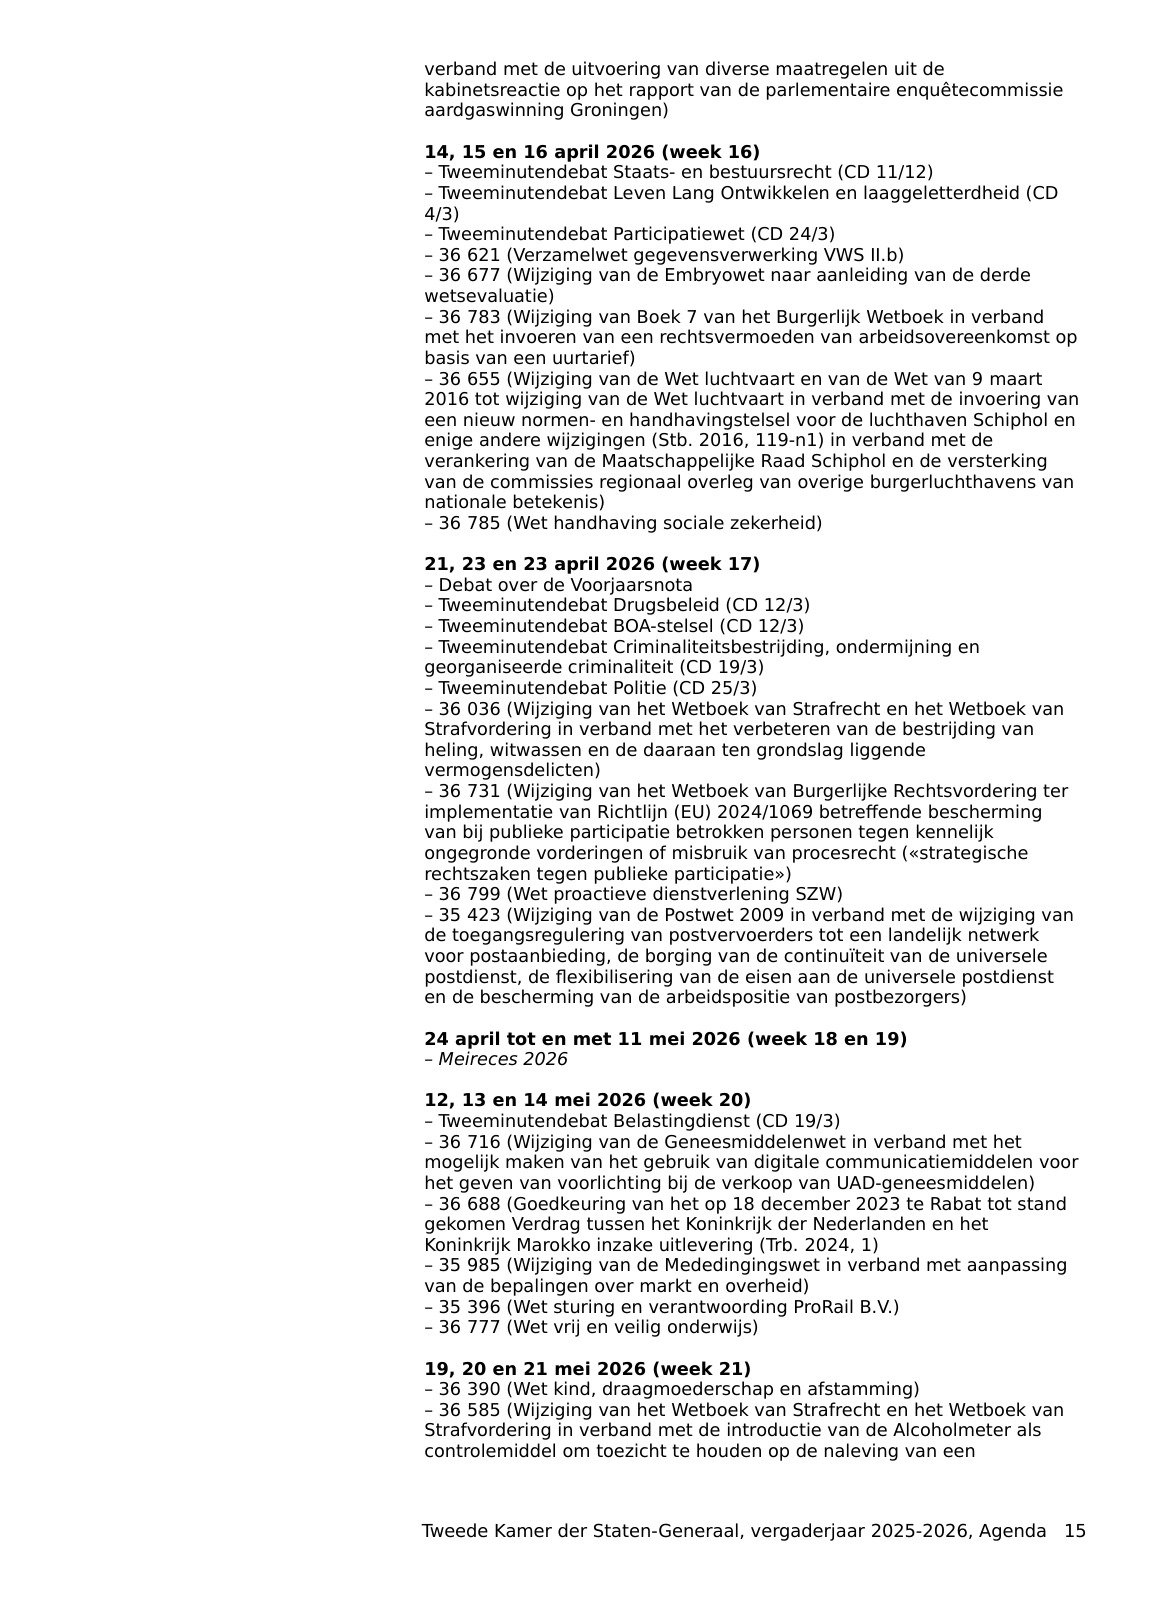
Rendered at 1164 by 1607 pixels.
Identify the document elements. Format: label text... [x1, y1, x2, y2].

table_cell [401, 678, 418, 698]
table_cell 24 april tot en met 11 mei 2026 (week 18 en 19) [418, 1029, 1087, 1049]
table_cell [77, 121, 401, 142]
table_cell [401, 554, 418, 575]
table_cell [77, 183, 401, 224]
table_cell – 36 777 (Wet vrij en veilig onderwijs) [418, 1317, 1087, 1338]
table_cell [77, 534, 401, 554]
table_cell [77, 637, 401, 678]
table_cell 21, 23 en 23 april 2026 (week 17) [418, 554, 1087, 575]
table_cell [401, 699, 418, 781]
table_cell – Tweeminutendebat BOA-stelsel (CD 12/3) [418, 616, 1087, 637]
table_cell [77, 369, 401, 513]
table_cell – 35 423 (Wijziging van de Postwet 2009 in verband met de wijziging van de toegangsregulering van postvervoerders tot een landelijk netwerk voor postaanbieding, de borging van de continuïteit van de universele postdienst, de flexibilisering van de eisen aan de universele postdienst en de bescherming van de arbeidspositie van postbezorgers) [418, 905, 1087, 1008]
table_cell verband met de uitvoering van diverse maatregelen uit de kabinetsreactie op het rapport van de parlementaire enquêtecommissie aardgaswinning Groningen) [418, 59, 1087, 121]
table_cell – Tweeminutendebat Leven Lang Ontwikkelen en laaggeletterdheid (CD 4/3) [418, 183, 1087, 224]
table_cell [401, 162, 418, 183]
table_cell – Tweeminutendebat Participatiewet (CD 24/3) [418, 224, 1087, 245]
table_cell [401, 183, 418, 224]
table_cell 19, 20 en 21 mei 2026 (week 21) [418, 1359, 1087, 1379]
table_cell [77, 1049, 401, 1070]
table_cell [401, 1359, 418, 1379]
table_cell [418, 1070, 1087, 1090]
table_cell [401, 224, 418, 245]
table_cell [401, 1194, 418, 1255]
table_cell – 36 785 (Wet handhaving sociale zekerheid) [418, 513, 1087, 533]
table_cell [401, 1379, 418, 1400]
table_cell – 35 985 (Wijziging van de Mededingingswet in verband met aanpassing van de bepalingen over markt en overheid) [418, 1255, 1087, 1297]
table_cell – 36 621 (Verzamelwet gegevensverwerking VWS II.b) [418, 245, 1087, 265]
table_cell [401, 616, 418, 637]
table_cell [77, 513, 401, 533]
table_cell [401, 905, 418, 1008]
table_cell [77, 1338, 401, 1358]
table_cell – 36 677 (Wijziging van de Embryowet naar aanleiding van de derde wetsevaluatie) [418, 265, 1087, 307]
table_cell [77, 307, 401, 368]
table_cell [401, 884, 418, 905]
table_cell [401, 142, 418, 162]
table_cell [77, 1194, 401, 1255]
table_cell – 35 396 (Wet sturing en verantwoording ProRail B.V.) [418, 1297, 1087, 1317]
table_cell [401, 1255, 418, 1297]
table_cell [77, 678, 401, 698]
table_cell [77, 554, 401, 575]
table_cell [418, 534, 1087, 554]
table_cell – Tweeminutendebat Staats- en bestuursrecht (CD 11/12) [418, 162, 1087, 183]
table_cell [77, 1008, 401, 1028]
table_cell – 36 585 (Wijziging van het Wetboek van Strafrecht en het Wetboek van Strafvordering in verband met de introductie van de Alcoholmeter als controlemiddel om toezicht te houden op de naleving van een [418, 1400, 1087, 1462]
table_cell – 36 688 (Goedkeuring van het op 18 december 2023 te Rabat tot stand gekomen Verdrag tussen het Koninkrijk der Nederlanden en het Koninkrijk Marokko inzake uitlevering (Trb. 2024, 1) [418, 1194, 1087, 1255]
table_cell [77, 162, 401, 183]
table_cell [401, 307, 418, 368]
table_cell [77, 59, 401, 121]
table_cell [77, 1070, 401, 1090]
table_cell [401, 534, 418, 554]
table_cell – Tweeminutendebat Drugsbeleid (CD 12/3) [418, 595, 1087, 616]
table_cell [401, 1297, 418, 1317]
table_cell [418, 1338, 1087, 1358]
table_cell [401, 1070, 418, 1090]
table_cell – Debat over de Voorjaarsnota [418, 575, 1087, 595]
table_cell [401, 59, 418, 121]
table_cell [77, 1090, 401, 1111]
table_cell [77, 1111, 401, 1132]
table_cell [77, 595, 401, 616]
table_cell [77, 884, 401, 905]
table_cell [77, 1317, 401, 1338]
table_cell – Tweeminutendebat Politie (CD 25/3) [418, 678, 1087, 698]
table_cell [418, 121, 1087, 142]
table_cell [77, 1029, 401, 1049]
table_cell [77, 575, 401, 595]
table_cell [77, 1379, 401, 1400]
table_cell [401, 265, 418, 307]
table_cell [401, 513, 418, 533]
table_cell [77, 1359, 401, 1379]
table_cell [77, 1400, 401, 1462]
table_cell [401, 1317, 418, 1338]
table_cell [77, 905, 401, 1008]
table_cell [401, 245, 418, 265]
table_cell – 36 799 (Wet proactieve dienstverlening SZW) [418, 884, 1087, 905]
table_cell – 36 036 (Wijziging van het Wetboek van Strafrecht en het Wetboek van Strafvordering in verband met het verbeteren van de bestrijding van heling, witwassen en de daaraan ten grondslag liggende vermogensdelicten) [418, 699, 1087, 781]
table_cell – Meireces 2026 [418, 1049, 1087, 1070]
table_cell – Tweeminutendebat Criminaliteitsbestrijding, ondermijning en georganiseerde criminaliteit (CD 19/3) [418, 637, 1087, 678]
table_cell [401, 1132, 418, 1193]
table_cell [77, 1132, 401, 1193]
table_cell [401, 1090, 418, 1111]
table_cell [418, 1008, 1087, 1028]
table_cell [77, 699, 401, 781]
table_cell [77, 616, 401, 637]
table_cell [77, 781, 401, 884]
table_cell [401, 121, 418, 142]
table_cell [401, 1338, 418, 1358]
table_cell – 36 655 (Wijziging van de Wet luchtvaart en van de Wet van 9 maart 2016 tot wijziging van de Wet luchtvaart in verband met de invoering van een nieuw normen- en handhavingstelsel voor de luchthaven Schiphol en enige andere wijzigingen (Stb. 2016, 119-n1) in verband met de verankering van de Maatschappelijke Raad Schiphol en de versterking van de commissies regionaal overleg van overige burgerluchthavens van nationale betekenis) [418, 369, 1087, 513]
table_cell [401, 1049, 418, 1070]
table_cell [77, 1255, 401, 1297]
table_cell [401, 781, 418, 884]
table_cell [401, 637, 418, 678]
table_cell [401, 1400, 418, 1462]
table_cell [401, 1008, 418, 1028]
table_cell – 36 716 (Wijziging van de Geneesmiddelenwet in verband met het mogelijk maken van het gebruik van digitale communicatiemiddelen voor het geven van voorlichting bij de verkoop van UAD-geneesmiddelen) [418, 1132, 1087, 1193]
table_cell 14, 15 en 16 april 2026 (week 16) [418, 142, 1087, 162]
table_cell [77, 224, 401, 245]
table_cell [401, 1111, 418, 1132]
table_cell [401, 595, 418, 616]
table_cell – 36 731 (Wijziging van het Wetboek van Burgerlijke Rechtsvordering ter implementatie van Richtlijn (EU) 2024/1069 betreffende bescherming van bij publieke participatie betrokken personen tegen kennelijk ongegronde vorderingen of misbruik van procesrecht («strategische rechtszaken tegen publieke participatie») [418, 781, 1087, 884]
table_cell [77, 245, 401, 265]
table_cell [401, 575, 418, 595]
table_cell [401, 1029, 418, 1049]
table_cell – Tweeminutendebat Belastingdienst (CD 19/3) [418, 1111, 1087, 1132]
table_cell – 36 390 (Wet kind, draagmoederschap en afstamming) [418, 1379, 1087, 1400]
table_cell [401, 369, 418, 513]
table_cell [77, 142, 401, 162]
table_cell 12, 13 en 14 mei 2026 (week 20) [418, 1090, 1087, 1111]
table_cell [77, 1297, 401, 1317]
table_cell [77, 265, 401, 307]
table_cell – 36 783 (Wijziging van Boek 7 van het Burgerlijk Wetboek in verband met het invoeren van een rechtsvermoeden van arbeidsovereenkomst op basis van een uurtarief) [418, 307, 1087, 368]
